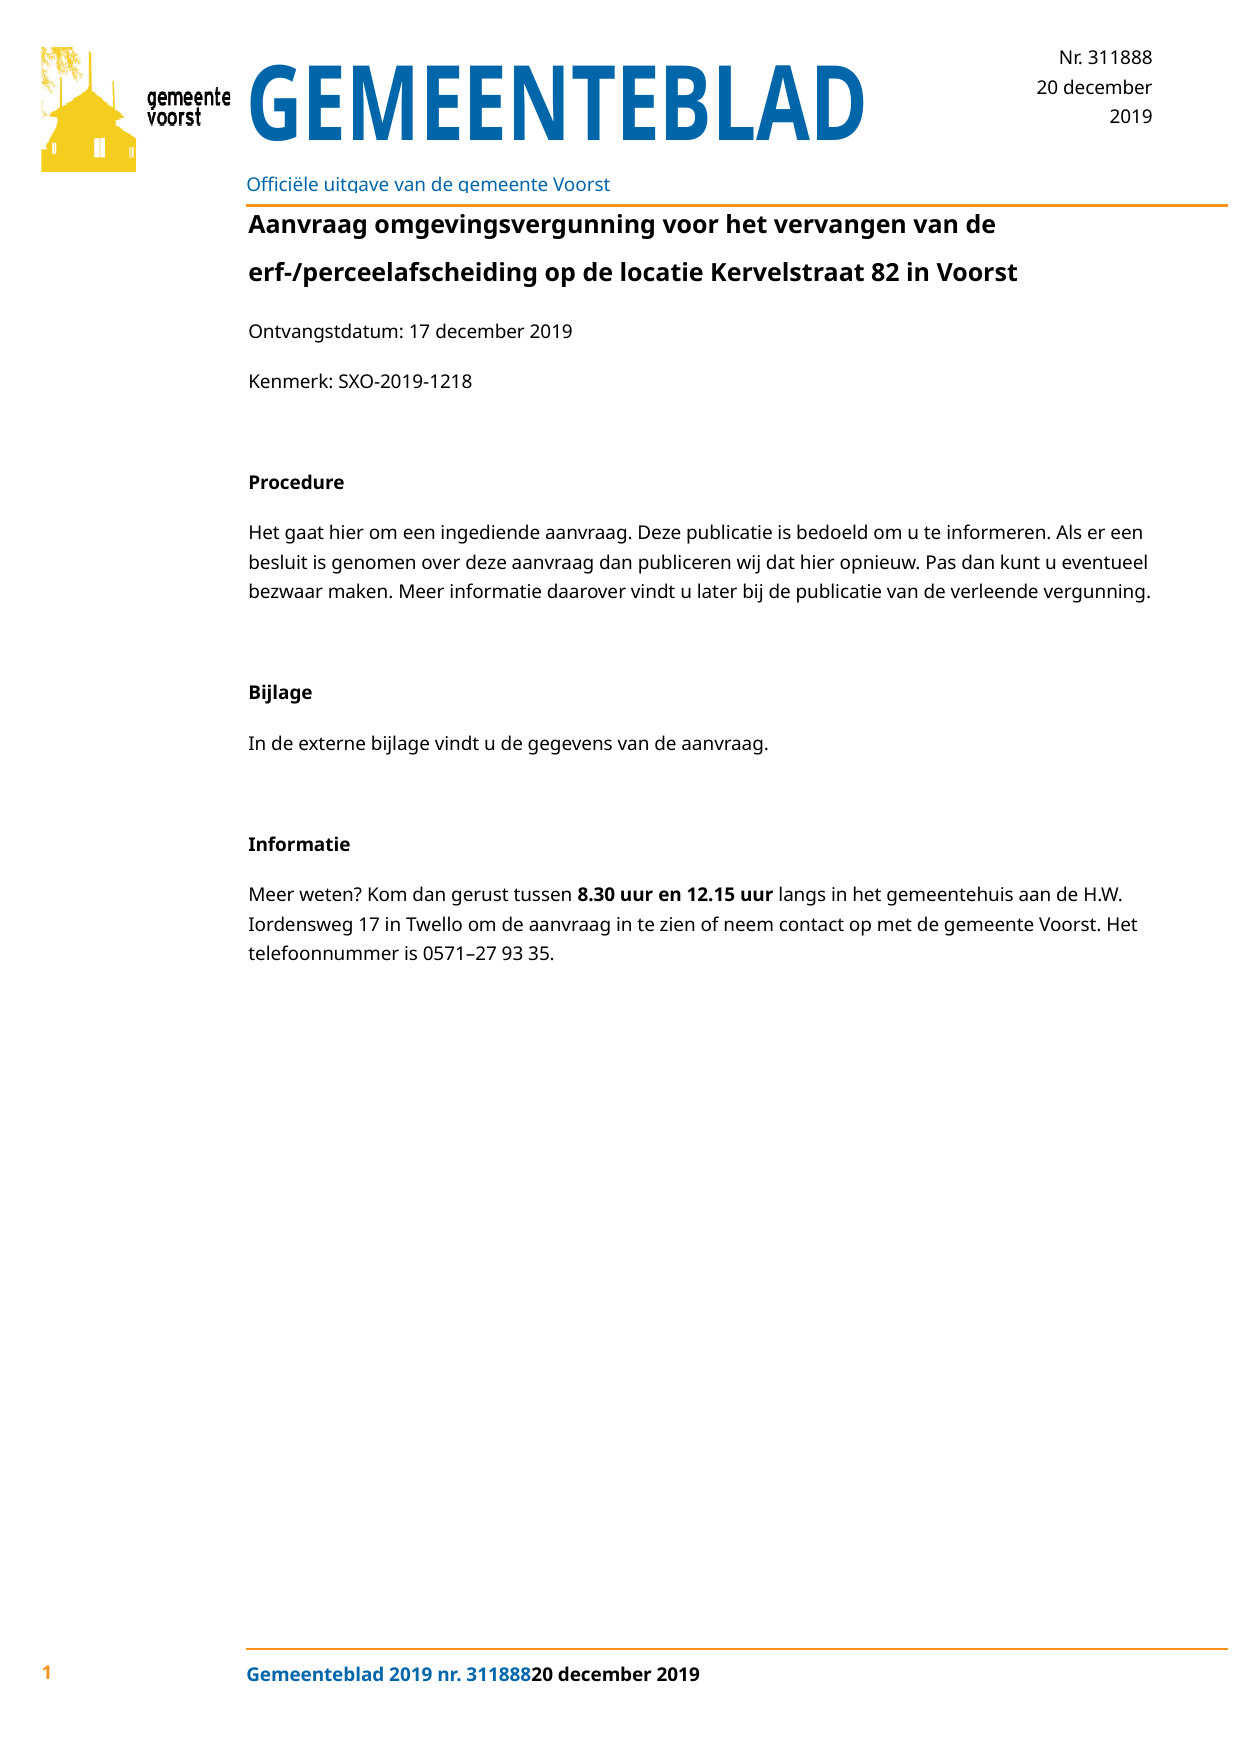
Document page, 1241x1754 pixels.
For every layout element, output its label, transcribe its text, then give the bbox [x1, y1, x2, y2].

picture [41, 47, 231, 172]
text Het gaat hier om een ingediende aanvraag. Deze publicatie is bedoeld om u te informeren. Als er een besluit is genomen over deze aanvraag dan publiceren wij dat hier opnieuw. Pas dan kunt u eventueel bezwaar maken. Meer informatie daarover vindt u later bij de publicatie van de verleende vergunning. [248, 519, 1152, 604]
text Kenmerk: SXO-2019-1218 [248, 368, 1152, 394]
text Bijlage [248, 679, 1152, 705]
text Aanvraag omgevingsvergunning voor het vervangen van de erf-/perceelafscheiding op de locatie Kervelstraat 82 in Voorst [248, 207, 1152, 288]
text Informatie [248, 831, 1152, 857]
text Procedure [248, 469, 1152, 495]
text Ontvangstdatum: 17 december 2019 [248, 318, 1152, 344]
text In de externe bijlage vindt u de gegevens van de aanvraag. [248, 730, 1152, 756]
text Meer weten? Kom dan gerust tussen 8.30 uur en 12.15 uur langs in het gemeentehuis aan de H.W. Iordensweg 17 in Twello om de aanvraag in te zien of neem contact op met de gemeente Voorst. Het telefoonnummer is 0571–27 93 35. [248, 881, 1152, 966]
